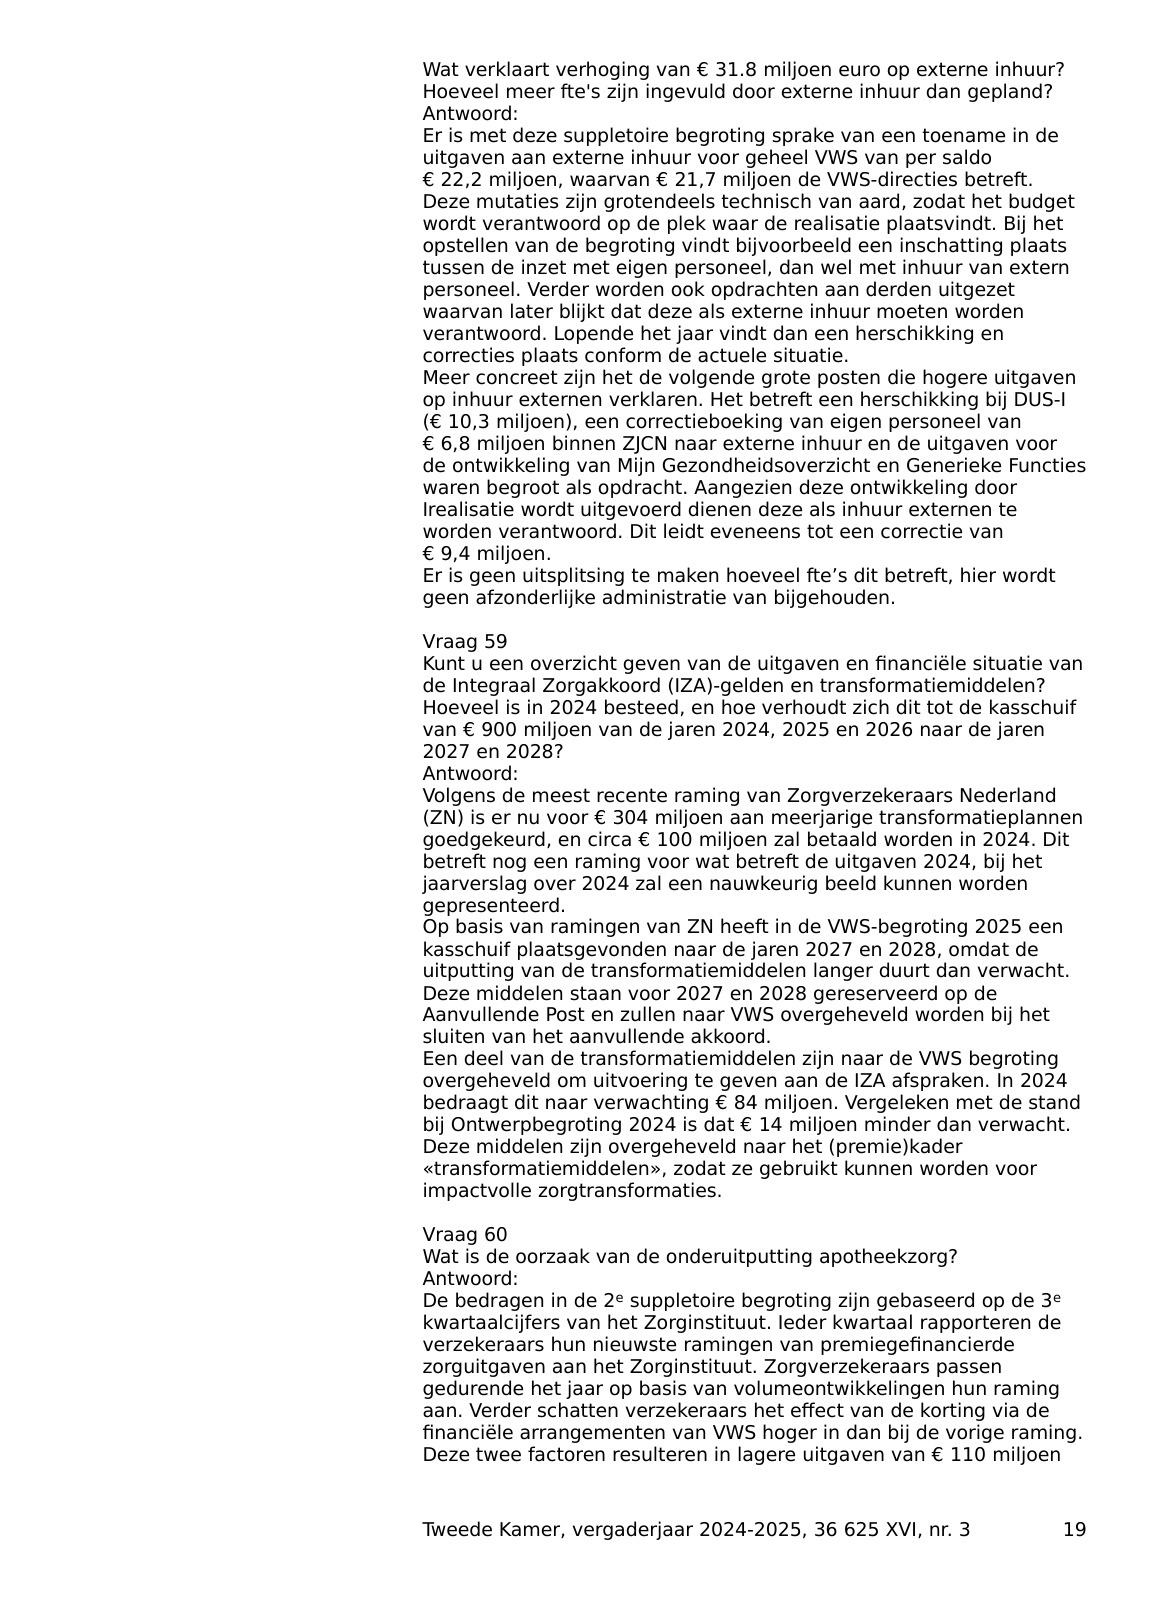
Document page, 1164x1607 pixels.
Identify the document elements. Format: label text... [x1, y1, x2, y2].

text Vraag 59 [422, 631, 1087, 653]
text Een deel van de transformatiemiddelen zijn naar de VWS begroting overgeheveld om uitvoering te geven aan de IZA afspraken. In 2024 bedraagt dit naar verwachting € 84 miljoen. Vergeleken met de stand bij Ontwerpbegroting 2024 is dat € 14 miljoen minder dan verwacht. Deze middelen zijn overgeheveld naar het (premie)kader «transformatiemiddelen», zodat ze gebruikt kunnen worden voor impactvolle zorgtransformaties. [422, 1048, 1087, 1202]
text Kunt u een overzicht geven van de uitgaven en financiële situatie van de Integraal Zorgakkoord (IZA)-gelden en transformatiemiddelen? Hoeveel is in 2024 besteed, en hoe verhoudt zich dit tot de kasschuif van € 900 miljoen van de jaren 2024, 2025 en 2026 naar de jaren 2027 en 2028? [422, 653, 1087, 763]
text Antwoord: [422, 1268, 1087, 1290]
text Op basis van ramingen van ZN heeft in de VWS-begroting 2025 een kasschuif plaatsgevonden naar de jaren 2027 en 2028, omdat de uitputting van de transformatiemiddelen langer duurt dan verwacht. Deze middelen staan voor 2027 en 2028 gereserveerd op de Aanvullende Post en zullen naar VWS overgeheveld worden bij het sluiten van het aanvullende akkoord. [422, 916, 1087, 1048]
text Er is geen uitsplitsing te maken hoeveel fte’s dit betreft, hier wordt geen afzonderlijke administratie van bijgehouden. [422, 564, 1087, 608]
text Wat verklaart verhoging van € 31.8 miljoen euro op externe inhuur? Hoeveel meer fte's zijn ingevuld door externe inhuur dan gepland? [422, 59, 1087, 103]
text Volgens de meest recente raming van Zorgverzekeraars Nederland (ZN) is er nu voor € 304 miljoen aan meerjarige transformatieplannen goedgekeurd, en circa € 100 miljoen zal betaald worden in 2024. Dit betreft nog een raming voor wat betreft de uitgaven 2024, bij het jaarverslag over 2024 zal een nauwkeurig beeld kunnen worden gepresenteerd. [422, 784, 1087, 916]
text Antwoord: [422, 763, 1087, 784]
text Meer concreet zijn het de volgende grote posten die hogere uitgaven op inhuur externen verklaren. Het betreft een herschikking bij DUS-I (€ 10,3 miljoen), een correctieboeking van eigen personeel van € 6,8 miljoen binnen ZJCN naar externe inhuur en de uitgaven voor de ontwikkeling van Mijn Gezondheidsoverzicht en Generieke Functies waren begroot als opdracht. Aangezien deze ontwikkeling door Irealisatie wordt uitgevoerd dienen deze als inhuur externen te worden verantwoord. Dit leidt eveneens tot een correctie van € 9,4 miljoen. [422, 367, 1087, 564]
text Wat is de oorzaak van de onderuitputting apotheekzorg? [422, 1246, 1087, 1268]
text Er is met deze suppletoire begroting sprake van een toename in de uitgaven aan externe inhuur voor geheel VWS van per saldo € 22,2 miljoen, waarvan € 21,7 miljoen de VWS-directies betreft. Deze mutaties zijn grotendeels technisch van aard, zodat het budget wordt verantwoord op de plek waar de realisatie plaatsvindt. Bij het opstellen van de begroting vindt bijvoorbeeld een inschatting plaats tussen de inzet met eigen personeel, dan wel met inhuur van extern personeel. Verder worden ook opdrachten aan derden uitgezet waarvan later blijkt dat deze als externe inhuur moeten worden verantwoord. Lopende het jaar vindt dan een herschikking en correcties plaats conform de actuele situatie. [422, 125, 1087, 367]
text Antwoord: [422, 103, 1087, 125]
text Vraag 60 [422, 1224, 1087, 1246]
text De bedragen in de 2e suppletoire begroting zijn gebaseerd op de 3e kwartaalcijfers van het Zorginstituut. Ieder kwartaal rapporteren de verzekeraars hun nieuwste ramingen van premiegefinancierde zorguitgaven aan het Zorginstituut. Zorgverzekeraars passen gedurende het jaar op basis van volumeontwikkelingen hun raming aan. Verder schatten verzekeraars het effect van de korting via de financiële arrangementen van VWS hoger in dan bij de vorige raming. Deze twee factoren resulteren in lagere uitgaven van € 110 miljoen [422, 1290, 1087, 1466]
